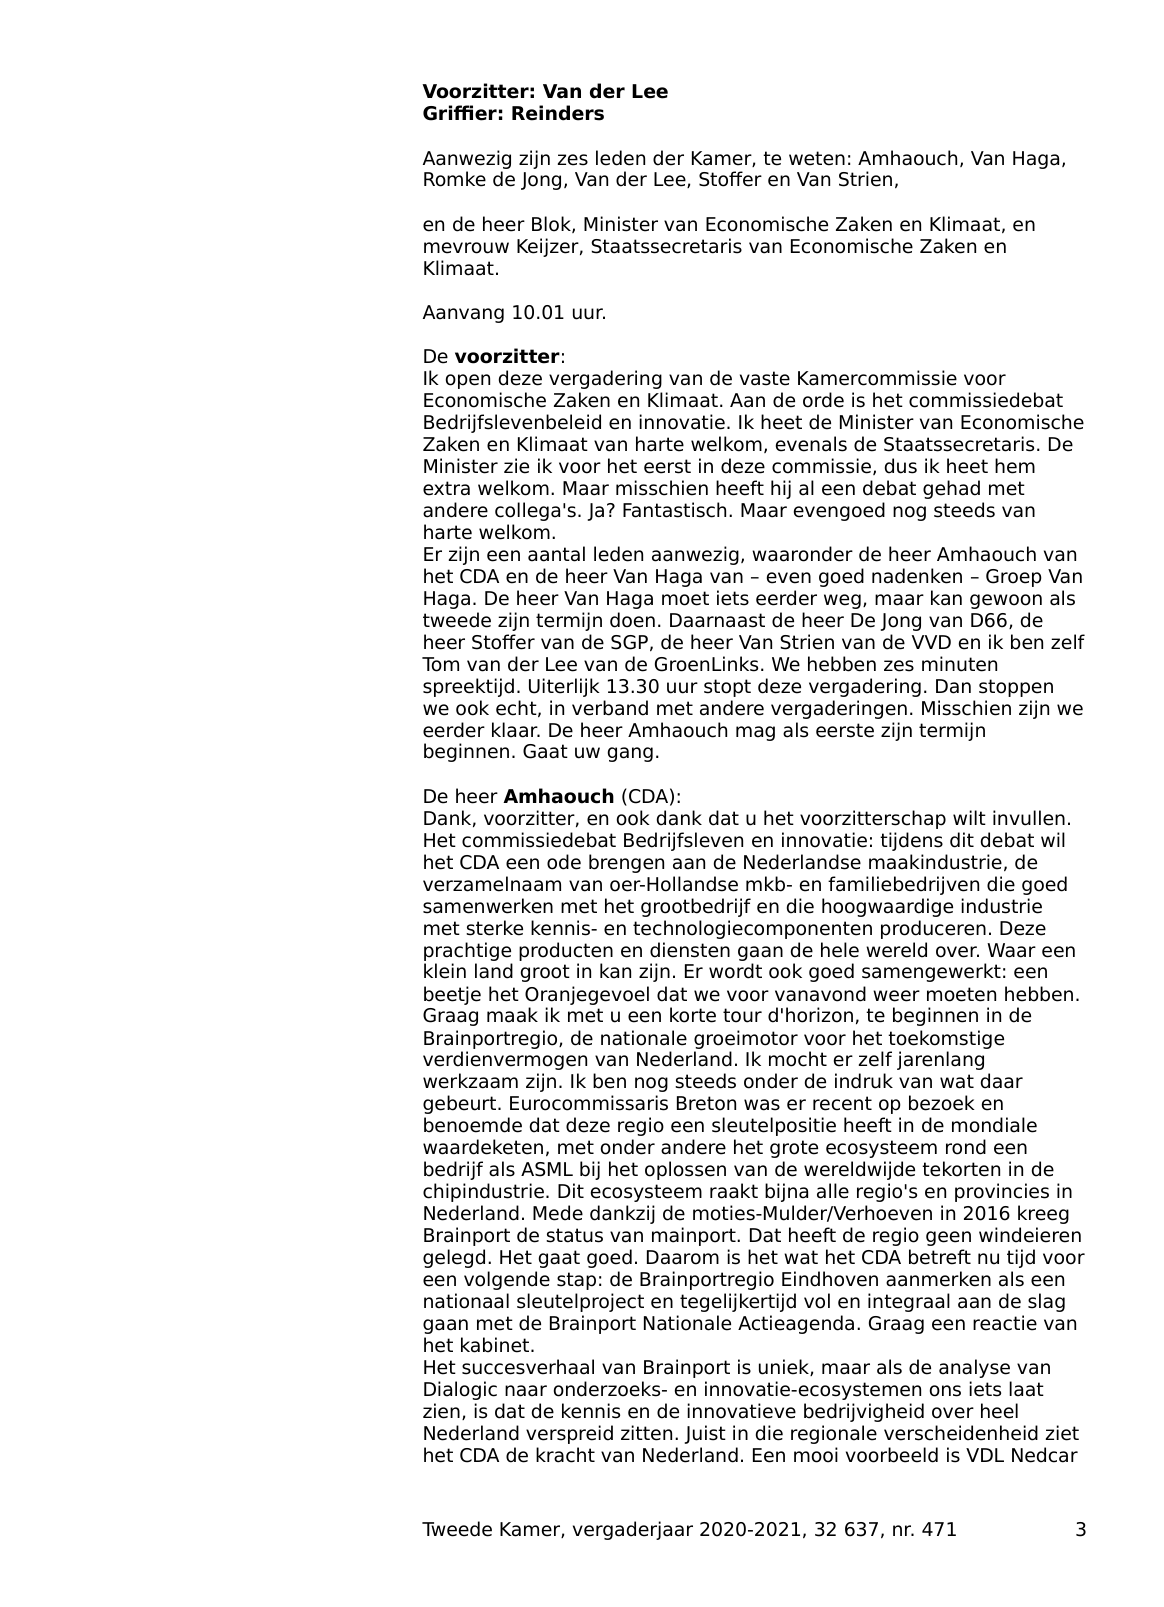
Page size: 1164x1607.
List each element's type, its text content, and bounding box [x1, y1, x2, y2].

text Dank, voorzitter, en ook dank dat u het voorzitterschap wilt invullen. Het commissiedebat Bedrijfsleven en innovatie: tijdens dit debat wil het CDA een ode brengen aan de Nederlandse maakindustrie, de verzamelnaam van oer-Hollandse mkb- en familiebedrijven die goed samenwerken met het grootbedrijf en die hoogwaardige industrie met sterke kennis- en technologiecomponenten produceren. Deze prachtige producten en diensten gaan de hele wereld over. Waar een klein land groot in kan zijn. Er wordt ook goed samengewerkt: een beetje het Oranjegevoel dat we voor vanavond weer moeten hebben. [422, 808, 1087, 1005]
text Ik open deze vergadering van de vaste Kamercommissie voor Economische Zaken en Klimaat. Aan de orde is het commissiedebat Bedrijfslevenbeleid en innovatie. Ik heet de Minister van Economische Zaken en Klimaat van harte welkom, evenals de Staatssecretaris. De Minister zie ik voor het eerst in deze commissie, dus ik heet hem extra welkom. Maar misschien heeft hij al een debat gehad met andere collega's. Ja? Fantastisch. Maar evengoed nog steeds van harte welkom. [422, 368, 1087, 544]
text De voorzitter: [422, 346, 1087, 368]
text Voorzitter: Van der Lee [422, 81, 1087, 103]
text Het succesverhaal van Brainport is uniek, maar als de analyse van Dialogic naar onderzoeks- en innovatie-ecosystemen ons iets laat zien, is dat de kennis en de innovatieve bedrijvigheid over heel Nederland verspreid zitten. Juist in die regionale verscheidenheid ziet het CDA de kracht van Nederland. Een mooi voorbeeld is VDL Nedcar [422, 1357, 1087, 1467]
text Graag maak ik met u een korte tour d'horizon, te beginnen in de Brainportregio, de nationale groeimotor voor het toekomstige verdienvermogen van Nederland. Ik mocht er zelf jarenlang werkzaam zijn. Ik ben nog steeds onder de indruk van wat daar gebeurt. Eurocommissaris Breton was er recent op bezoek en benoemde dat deze regio een sleutelpositie heeft in de mondiale waardeketen, met onder andere het grote ecosysteem rond een bedrijf als ASML bij het oplossen van de wereldwijde tekorten in de chipindustrie. Dit ecosysteem raakt bijna alle regio's en provincies in Nederland. Mede dankzij de moties-Mulder/Verhoeven in 2016 kreeg Brainport de status van mainport. Dat heeft de regio geen windeieren gelegd. Het gaat goed. Daarom is het wat het CDA betreft nu tijd voor een volgende stap: de Brainportregio Eindhoven aanmerken als een nationaal sleutelproject en tegelijkertijd vol en integraal aan de slag gaan met de Brainport Nationale Actieagenda. Graag een reactie van het kabinet. [422, 1005, 1087, 1357]
text Er zijn een aantal leden aanwezig, waaronder de heer Amhaouch van het CDA en de heer Van Haga van – even goed nadenken – Groep Van Haga. De heer Van Haga moet iets eerder weg, maar kan gewoon als tweede zijn termijn doen. Daarnaast de heer De Jong van D66, de heer Stoffer van de SGP, de heer Van Strien van de VVD en ik ben zelf Tom van der Lee van de GroenLinks. We hebben zes minuten spreektijd. Uiterlijk 13.30 uur stopt deze vergadering. Dan stoppen we ook echt, in verband met andere vergaderingen. Misschien zijn we eerder klaar. De heer Amhaouch mag als eerste zijn termijn beginnen. Gaat uw gang. [422, 544, 1087, 763]
text De heer Amhaouch (CDA): [422, 786, 1087, 808]
text Griffier: Reinders [422, 103, 1087, 125]
text Aanwezig zijn zes leden der Kamer, te weten: Amhaouch, Van Haga, Romke de Jong, Van der Lee, Stoffer en Van Strien, [422, 147, 1087, 191]
text Aanvang 10.01 uur. [422, 302, 1087, 324]
text en de heer Blok, Minister van Economische Zaken en Klimaat, en mevrouw Keijzer, Staatssecretaris van Economische Zaken en Klimaat. [422, 213, 1087, 279]
